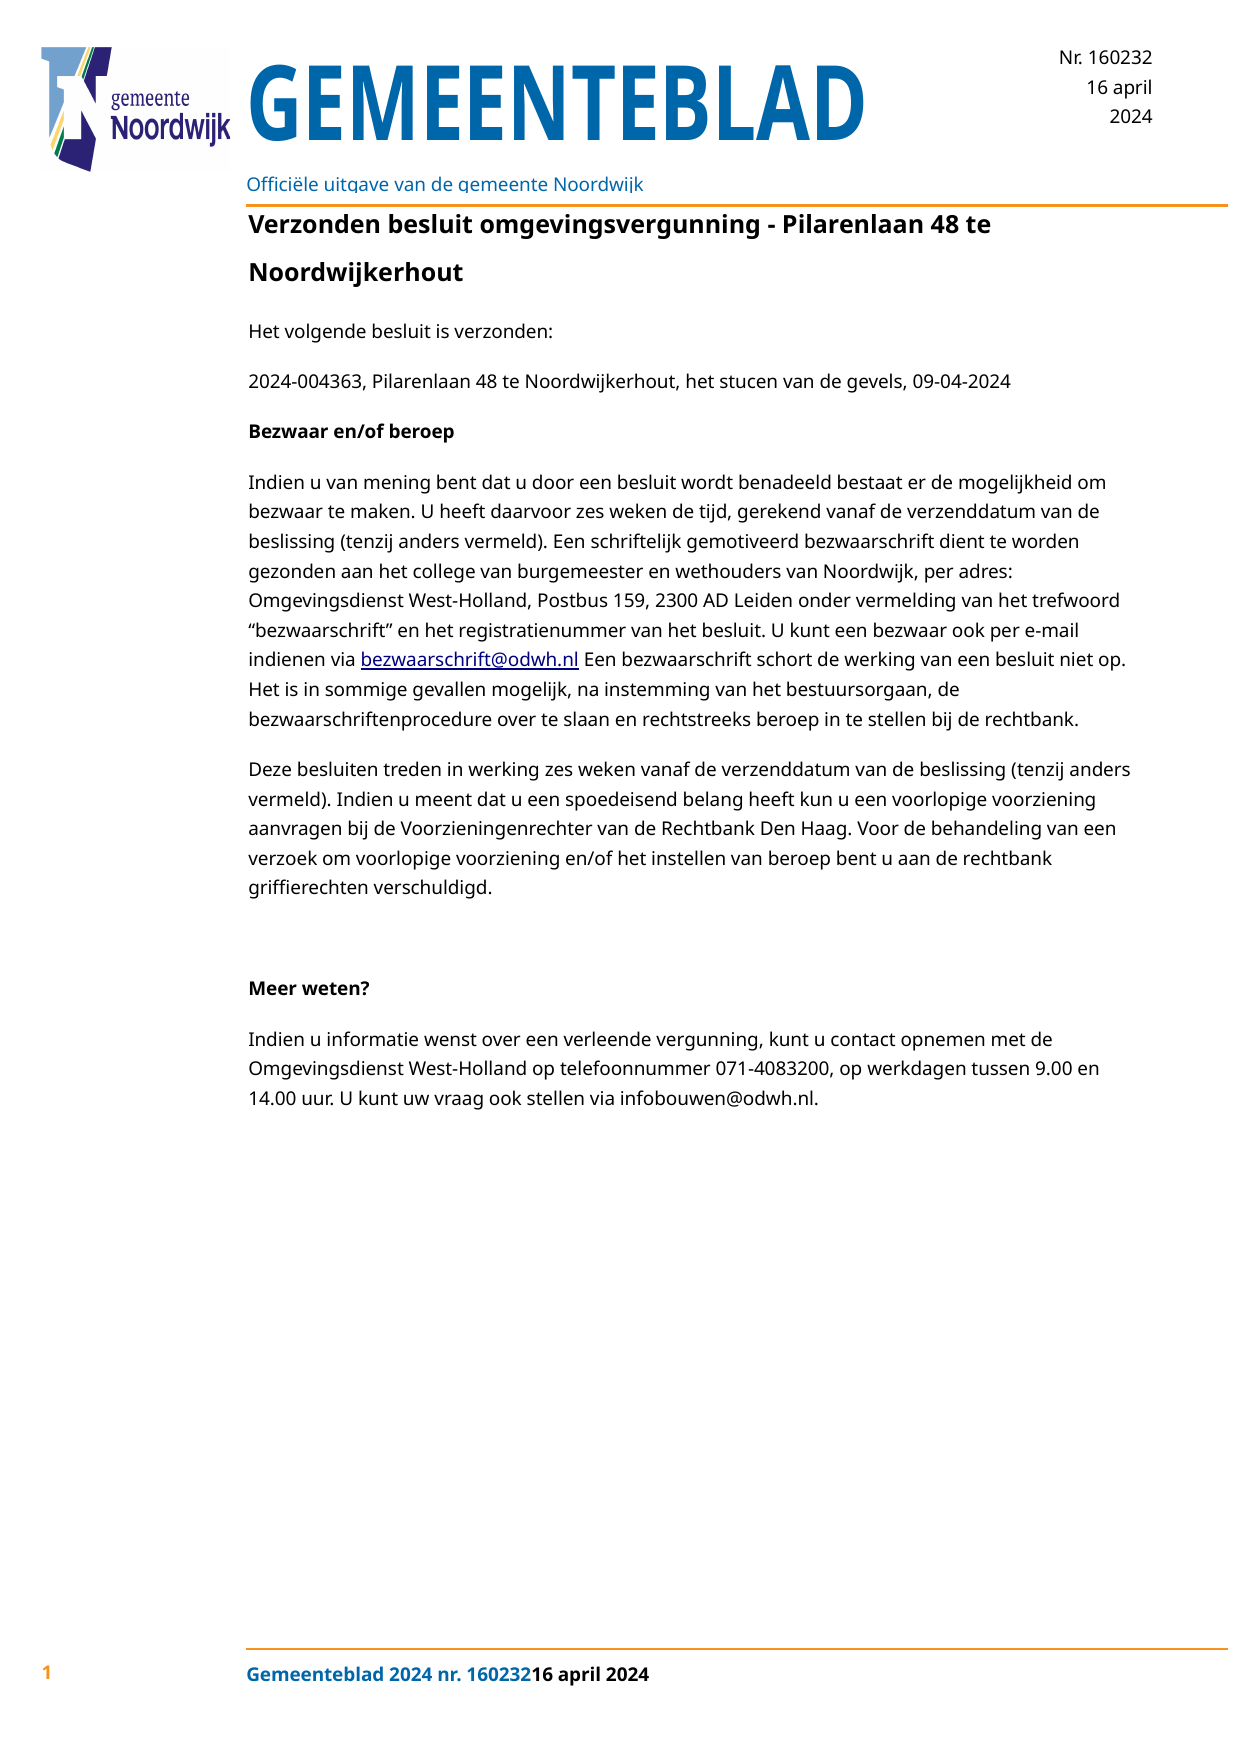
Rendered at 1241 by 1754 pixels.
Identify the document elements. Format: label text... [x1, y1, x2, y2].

text Bezwaar en/of beroep [248, 419, 1152, 444]
text Meer weten? [248, 975, 1152, 1001]
picture [41, 47, 231, 172]
text Indien u van mening bent dat u door een besluit wordt benadeeld bestaat er de mogelijkheid om bezwaar te maken. U heeft daarvoor zes weken de tijd, gerekend vanaf de verzenddatum van de beslissing (tenzij anders vermeld). Een schriftelijk gemotiveerd bezwaarschrift dient te worden gezonden aan het college van burgemeester en wethouders van Noordwijk, per adres: Omgevingsdienst West-Holland, Postbus 159, 2300 AD Leiden onder vermelding van het trefwoord “bezwaarschrift” en het registratienummer van het besluit. U kunt een bezwaar ook per e-mail indienen via bezwaarschrift@odwh.nl Een bezwaarschrift schort de werking van een besluit niet op. Het is in sommige gevallen mogelijk, na instemming van het bestuursorgaan, de bezwaarschriftenprocedure over te slaan en rechtstreeks beroep in te stellen bij de rechtbank. [248, 469, 1152, 732]
text Deze besluiten treden in werking zes weken vanaf de verzenddatum van de beslissing (tenzij anders vermeld). Indien u meent dat u een spoedeisend belang heeft kun u een voorlopige voorziening aanvragen bij de Voorzieningenrechter van de Rechtbank Den Haag. Voor de behandeling van een verzoek om voorlopige voorziening en/of het instellen van beroep bent u aan de rechtbank griffierechten verschuldigd. [248, 756, 1152, 900]
text Verzonden besluit omgevingsvergunning - Pilarenlaan 48 te Noordwijkerhout [248, 207, 1152, 288]
text Het volgende besluit is verzonden: [248, 318, 1152, 344]
text 2024-004363, Pilarenlaan 48 te Noordwijkerhout, het stucen van de gevels, 09-04-2024 [248, 368, 1152, 394]
text Indien u informatie wenst over een verleende vergunning, kunt u contact opnemen met de Omgevingsdienst West-Holland op telefoonnummer 071-4083200, op werkdagen tussen 9.00 en 14.00 uur. U kunt uw vraag ook stellen via infobouwen@odwh.nl. [248, 1026, 1152, 1111]
